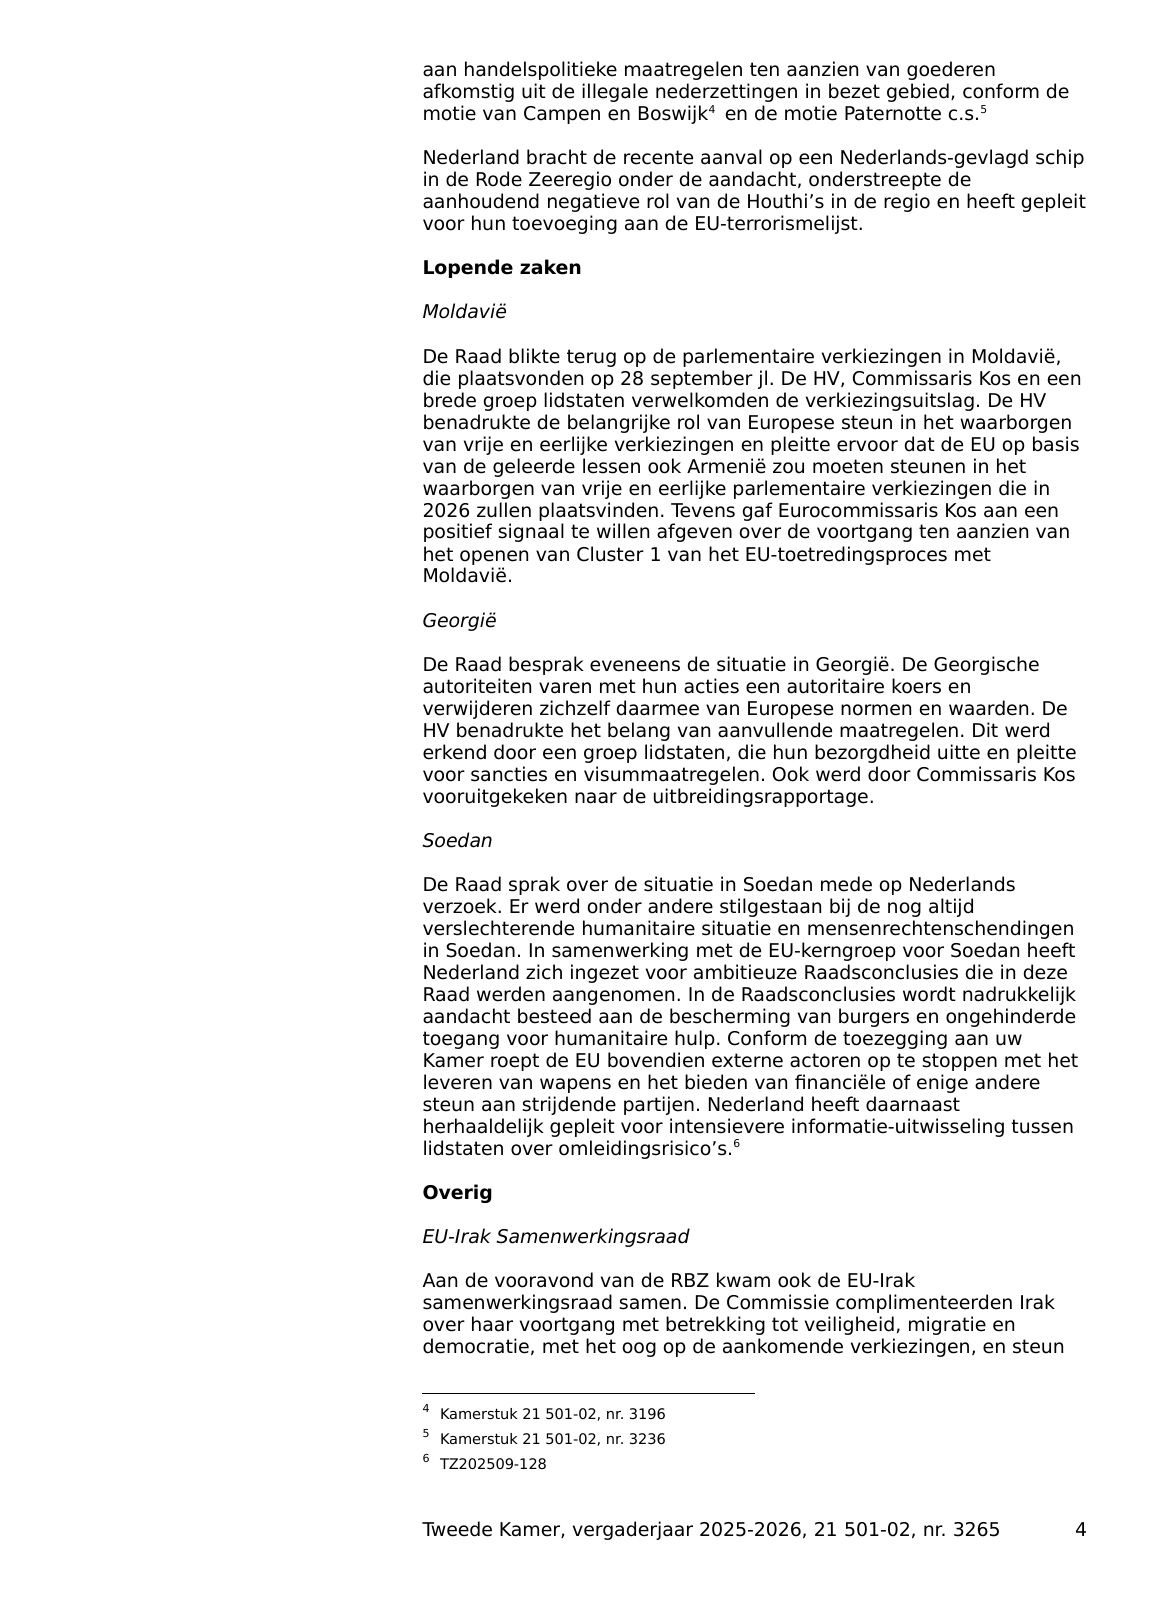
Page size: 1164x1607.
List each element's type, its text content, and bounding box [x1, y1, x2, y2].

text De Raad blikte terug op de parlementaire verkiezingen in Moldavië, die plaatsvonden op 28 september jl. De HV, Commissaris Kos en een brede groep lidstaten verwelkomden de verkiezingsuitslag. De HV benadrukte de belangrijke rol van Europese steun in het waarborgen van vrije en eerlijke verkiezingen en pleitte ervoor dat de EU op basis van de geleerde lessen ook Armenië zou moeten steunen in het waarborgen van vrije en eerlijke parlementaire verkiezingen die in 2026 zullen plaatsvinden. Tevens gaf Eurocommissaris Kos aan een positief signaal te willen afgeven over de voortgang ten aanzien van het openen van Cluster 1 van het EU-toetredingsproces met Moldavië. [422, 346, 1087, 587]
subtitle Soedan [422, 830, 1087, 852]
subtitle Overig [422, 1182, 1087, 1204]
subtitle Lopende zaken [422, 257, 1087, 279]
text De Raad sprak over de situatie in Soedan mede op Nederlands verzoek. Er werd onder andere stilgestaan bij de nog altijd verslechterende humanitaire situatie en mensenrechtenschendingen in Soedan. In samenwerking met de EU-kerngroep voor Soedan heeft Nederland zich ingezet voor ambitieuze Raadsconclusies die in deze Raad werden aangenomen. In de Raadsconclusies wordt nadrukkelijk aandacht besteed aan de bescherming van burgers en ongehinderde toegang voor humanitaire hulp. Conform de toezegging aan uw Kamer roept de EU bovendien externe actoren op te stoppen met het leveren van wapens en het bieden van financiële of enige andere steun aan strijdende partijen. Nederland heeft daarnaast herhaaldelijk gepleit voor intensievere informatie-uitwisseling tussen lidstaten over omleidingsrisico’s. [422, 874, 1087, 1160]
text De Raad besprak eveneens de situatie in Georgië. De Georgische autoriteiten varen met hun acties een autoritaire koers en verwijderen zichzelf daarmee van Europese normen en waarden. De HV benadrukte het belang van aanvullende maatregelen. Dit werd erkend door een groep lidstaten, die hun bezorgdheid uitte en pleitte voor sancties en visummaatregelen. Ook werd door Commissaris Kos vooruitgekeken naar de uitbreidingsrapportage. [422, 654, 1087, 808]
text Kamerstuk 21 501-02, nr. 3236 [422, 1427, 1087, 1449]
text aan handelspolitieke maatregelen ten aanzien van goederen afkomstig uit de illegale nederzettingen in bezet gebied, conform de motie van Campen en Boswijk en de motie Paternotte c.s. [422, 59, 1087, 125]
text TZ202509-128 [422, 1452, 1087, 1474]
text Aan de vooravond van de RBZ kwam ook de EU-Irak samenwerkingsraad samen. De Commissie complimenteerden Irak over haar voortgang met betrekking tot veiligheid, migratie en democratie, met het oog op de aankomende verkiezingen, en steun [422, 1270, 1087, 1358]
subtitle EU-Irak Samenwerkingsraad [422, 1226, 1087, 1248]
text Kamerstuk 21 501-02, nr. 3196 [422, 1402, 1087, 1424]
text Nederland bracht de recente aanval op een Nederlands-gevlagd schip in de Rode Zeeregio onder de aandacht, onderstreepte de aanhoudend negatieve rol van de Houthi’s in de regio en heeft gepleit voor hun toevoeging aan de EU-terrorismelijst. [422, 147, 1087, 235]
subtitle Georgië [422, 609, 1087, 632]
subtitle Moldavië [422, 301, 1087, 323]
